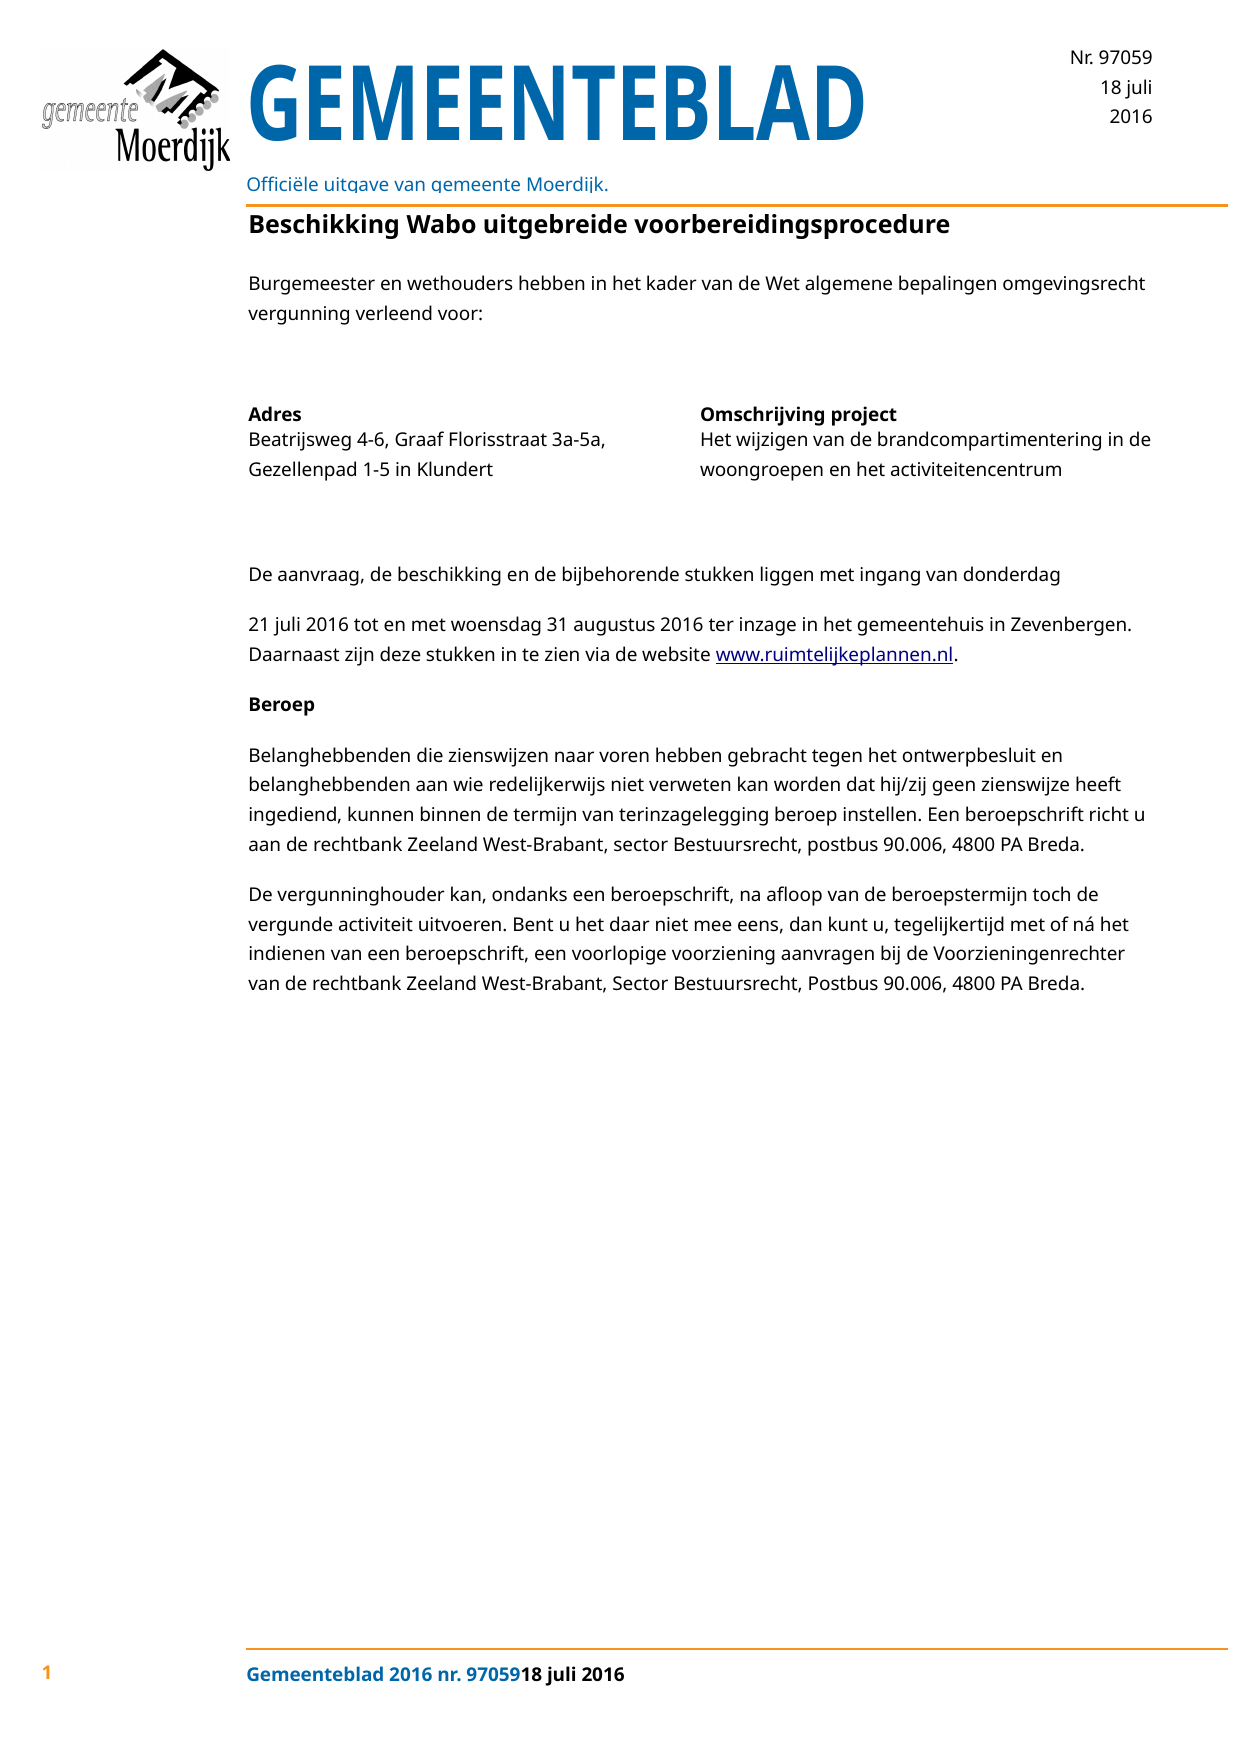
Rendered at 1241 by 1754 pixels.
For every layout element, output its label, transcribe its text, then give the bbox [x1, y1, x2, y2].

text 21 juli 2016 tot en met woensdag 31 augustus 2016 ter inzage in het gemeentehuis in Zevenbergen. Daarnaast zijn deze stukken in te zien via de website www.ruimtelijkeplannen.nl. [248, 612, 1152, 667]
table_cell [700, 482, 1152, 508]
text De aanvraag, de beschikking en de bijbehorende stukken liggen met ingang van donderdag [248, 561, 1152, 587]
picture [41, 47, 231, 172]
table_header Adres [248, 401, 700, 427]
table_cell Het wijzigen van de brandcompartimentering in de woongroepen en het activiteitencentrum [700, 427, 1152, 482]
text Beschikking Wabo uitgebreide voorbereidingsprocedure [248, 207, 1152, 241]
text Beroep [248, 692, 1152, 717]
text Belanghebbenden die zienswijzen naar voren hebben gebracht tegen het ontwerpbesluit en belanghebbenden aan wie redelijkerwijs niet verweten kan worden dat hij/zij geen zienswijze heeft ingediend, kunnen binnen de termijn van terinzagelegging beroep instellen. Een beroepschrift richt u aan de rechtbank Zeeland West-Brabant, sector Bestuursrecht, postbus 90.006, 4800 PA Breda. [248, 742, 1152, 857]
table_header Omschrijving project [700, 401, 1152, 427]
table_cell Beatrijsweg 4-6, Graaf Florisstraat 3a-5a, Gezellenpad 1-5 in Klundert [248, 427, 700, 482]
text Burgemeester en wethouders hebben in het kader van de Wet algemene bepalingen omgevingsrecht vergunning verleend voor: [248, 270, 1152, 326]
text De vergunninghouder kan, ondanks een beroepschrift, na afloop van de beroepstermijn toch de vergunde activiteit uitvoeren. Bent u het daar niet mee eens, dan kunt u, tegelijkertijd met of ná het indienen van een beroepschrift, een voorlopige voorziening aanvragen bij de Voorzieningenrechter van de rechtbank Zeeland West-Brabant, Sector Bestuursrecht, Postbus 90.006, 4800 PA Breda. [248, 881, 1152, 996]
table_cell [248, 482, 700, 508]
